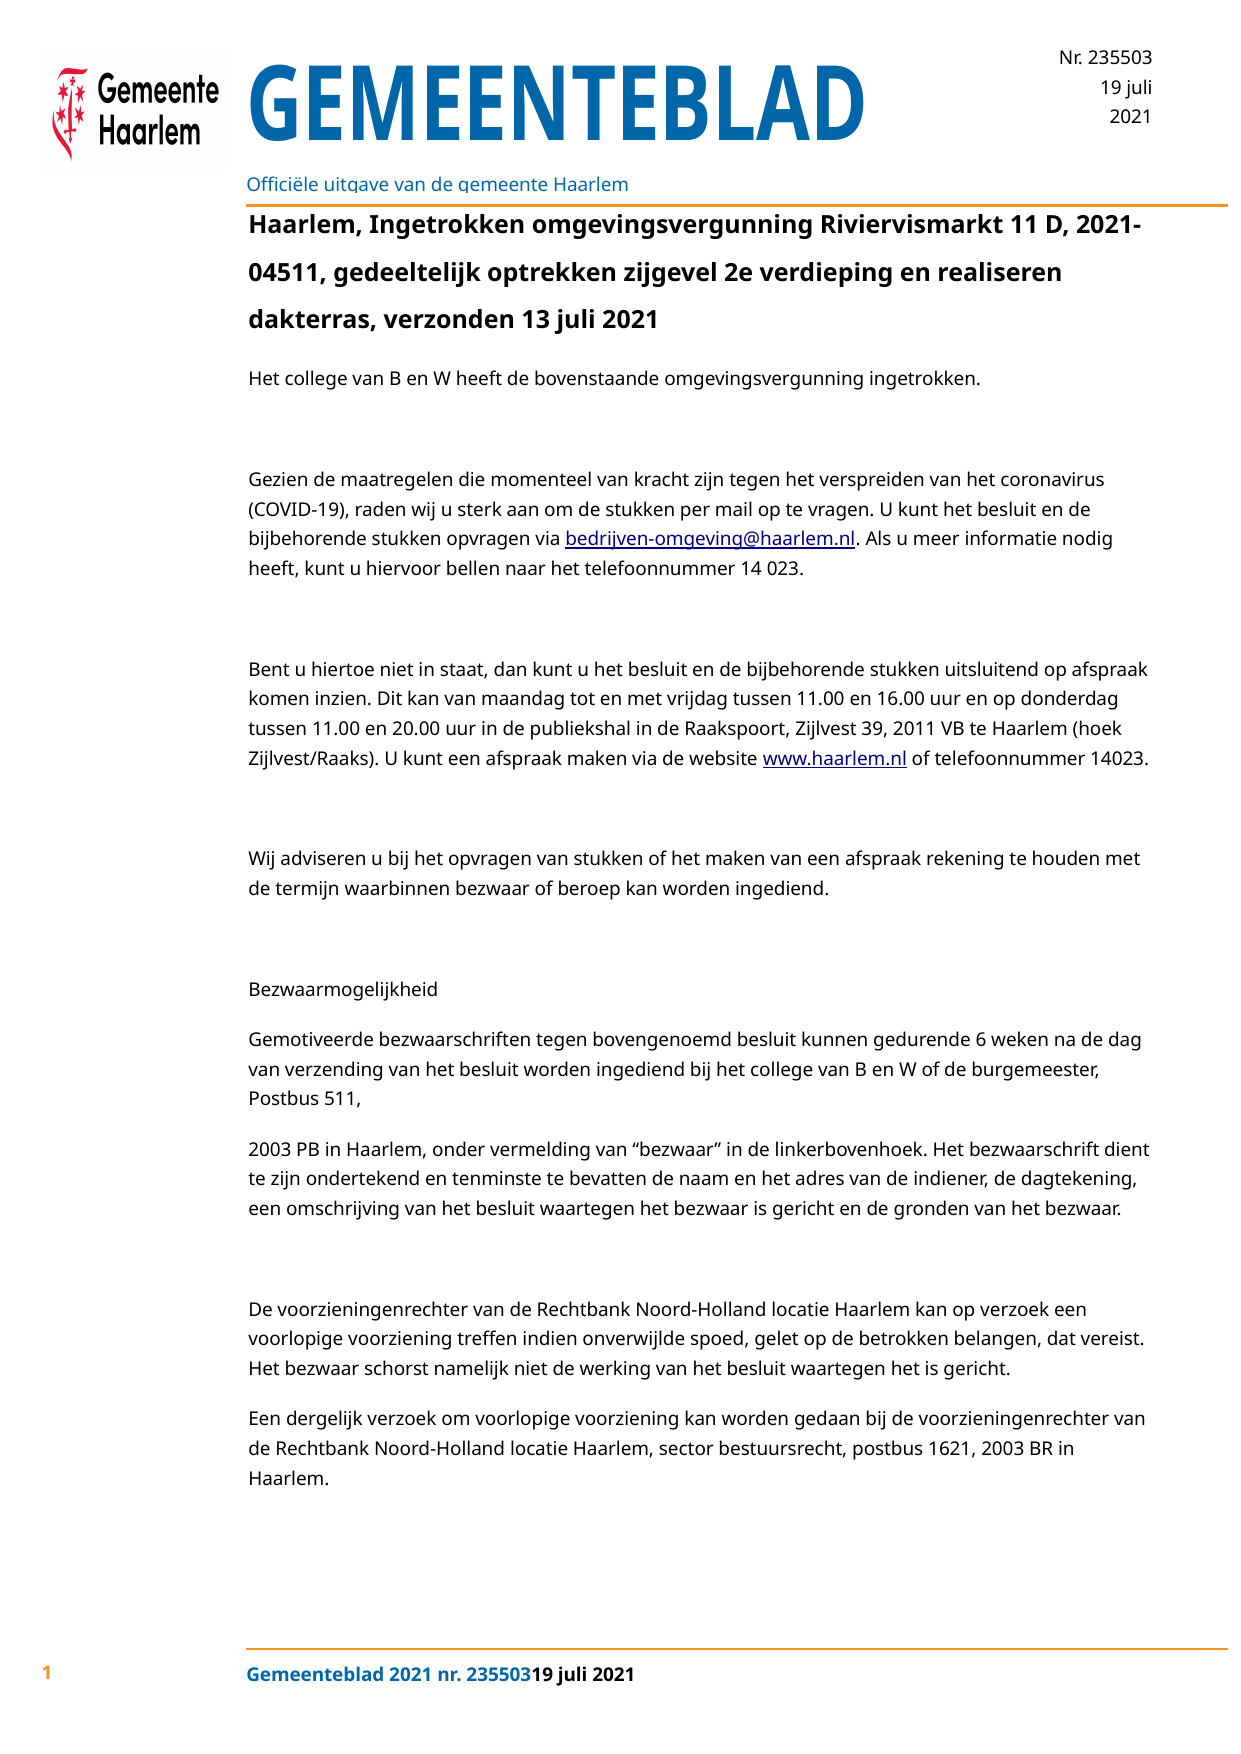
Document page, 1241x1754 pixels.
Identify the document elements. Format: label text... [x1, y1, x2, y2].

text Bezwaarmogelijkheid [248, 976, 1152, 1002]
text Gemotiveerde bezwaarschriften tegen bovengenoemd besluit kunnen gedurende 6 weken na de dag van verzending van het besluit worden ingediend bij het college van B en W of de burgemeester, Postbus 511, [248, 1026, 1152, 1111]
text Gezien de maatregelen die momenteel van kracht zijn tegen het verspreiden van het coronavirus (COVID-19), raden wij u sterk aan om de stukken per mail op te vragen. U kunt het besluit en de bijbehorende stukken opvragen via bedrijven-omgeving@haarlem.nl. Als u meer informatie nodig heeft, kunt u hiervoor bellen naar het telefoonnummer 14 023. [248, 466, 1152, 581]
text 2003 PB in Haarlem, onder vermelding van “bezwaar” in de linkerbovenhoek. Het bezwaarschrift dient te zijn ondertekend en tenminste te bevatten de naam en het adres van de indiener, de dagtekening, een omschrijving van het besluit waartegen het bezwaar is gericht en de gronden van het bezwaar. [248, 1136, 1152, 1221]
picture [41, 47, 231, 172]
text Bent u hiertoe niet in staat, dan kunt u het besluit en de bijbehorende stukken uitsluitend op afspraak komen inzien. Dit kan van maandag tot en met vrijdag tussen 11.00 en 16.00 uur en op donderdag tussen 11.00 en 20.00 uur in de publiekshal in de Raakspoort, Zijlvest 39, 2011 VB te Haarlem (hoek Zijlvest/Raaks). U kunt een afspraak maken via de website www.haarlem.nl of telefoonnummer 14023. [248, 656, 1152, 770]
text Haarlem, Ingetrokken omgevingsvergunning Riviervismarkt 11 D, 2021-04511, gedeeltelijk optrekken zijgevel 2e verdieping en realiseren dakterras, verzonden 13 juli 2021 [248, 207, 1152, 336]
text Het college van B en W heeft de bovenstaande omgevingsvergunning ingetrokken. [248, 366, 1152, 391]
text De voorzieningenrechter van de Rechtbank Noord-Holland locatie Haarlem kan op verzoek een voorlopige voorziening treffen indien onverwijlde spoed, gelet op de betrokken belangen, dat vereist. Het bezwaar schorst namelijk niet de werking van het besluit waartegen het is gericht. [248, 1296, 1152, 1381]
text Wij adviseren u bij het opvragen van stukken of het maken van een afspraak rekening te houden met de termijn waarbinnen bezwaar of beroep kan worden ingediend. [248, 846, 1152, 901]
text Een dergelijk verzoek om voorlopige voorziening kan worden gedaan bij de voorzieningenrechter van de Rechtbank Noord-Holland locatie Haarlem, sector bestuursrecht, postbus 1621, 2003 BR in Haarlem. [248, 1406, 1152, 1490]
